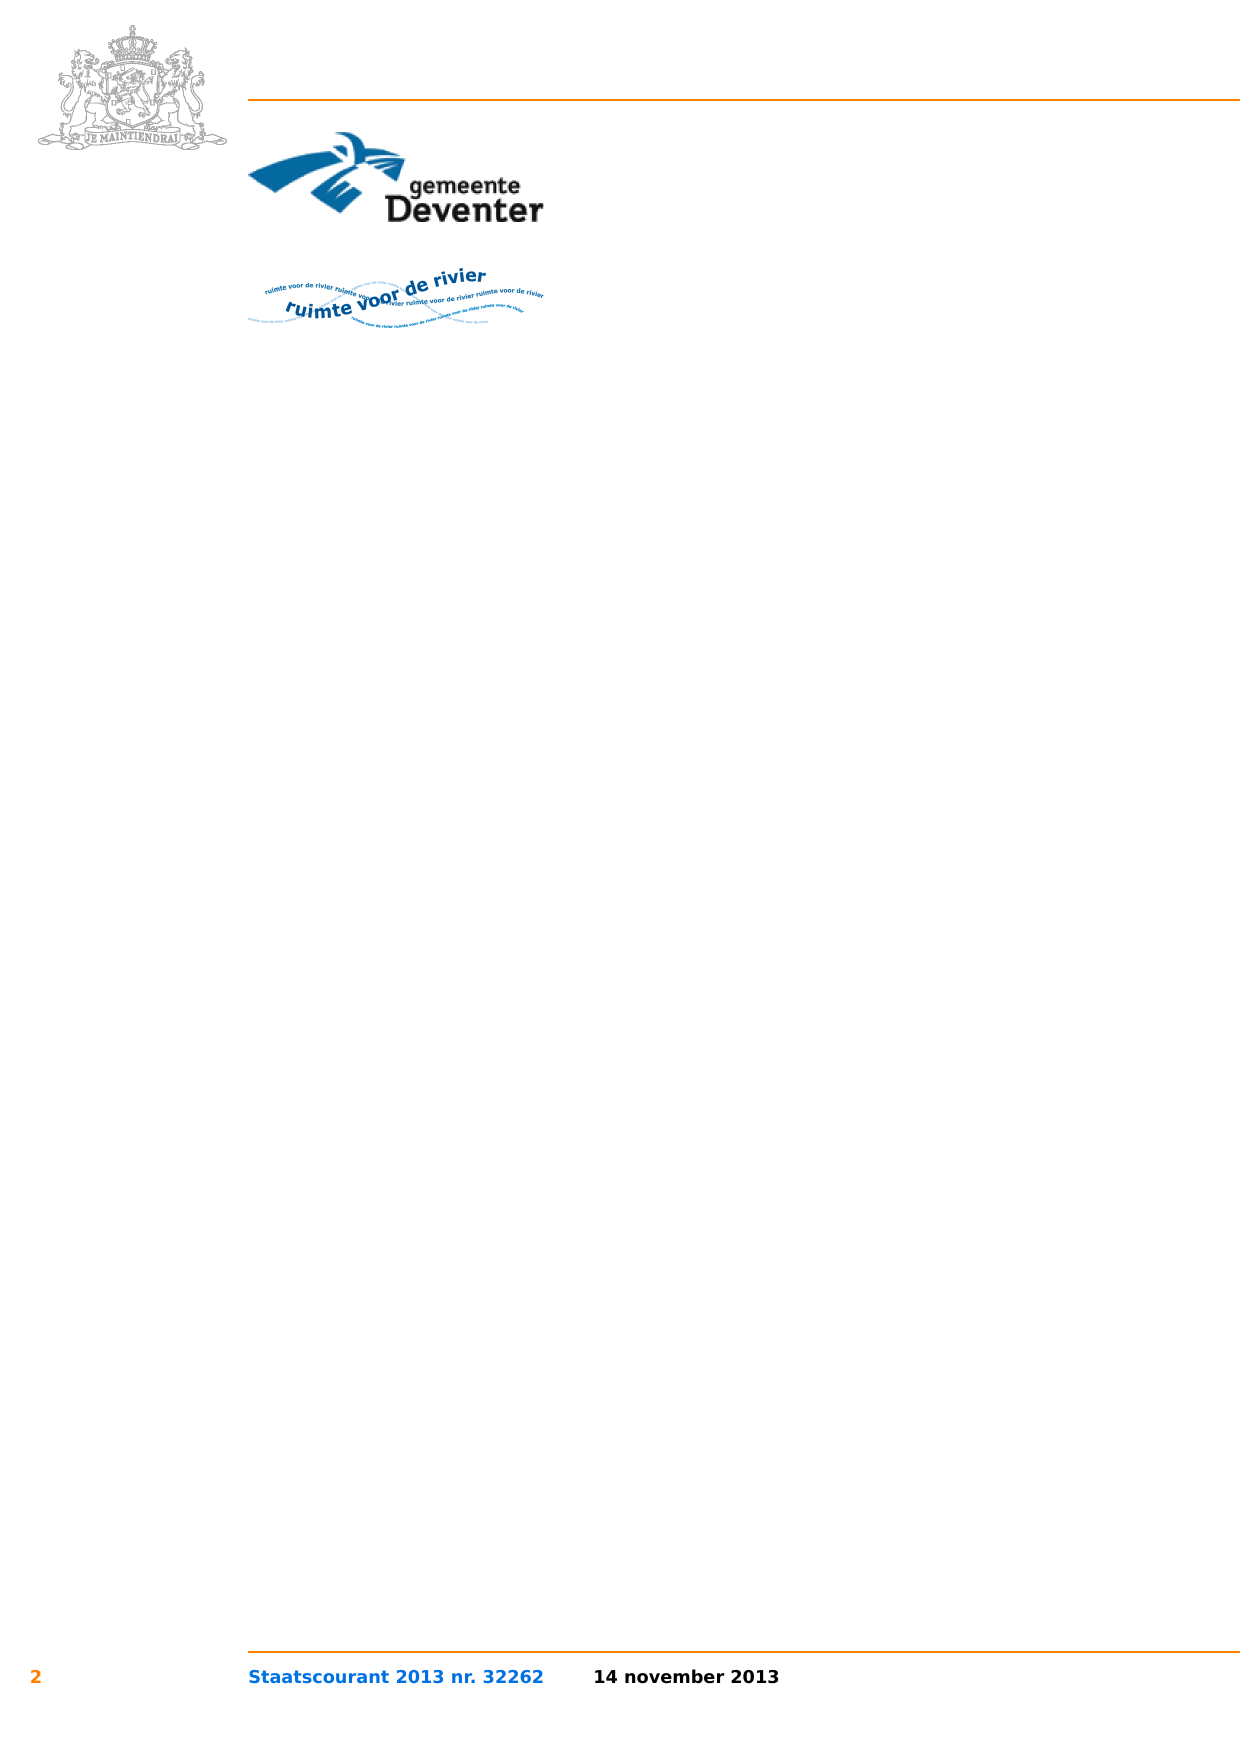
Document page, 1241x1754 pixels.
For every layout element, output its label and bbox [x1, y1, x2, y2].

picture [38, 25, 227, 150]
picture [248, 268, 544, 328]
picture [248, 130, 544, 225]
